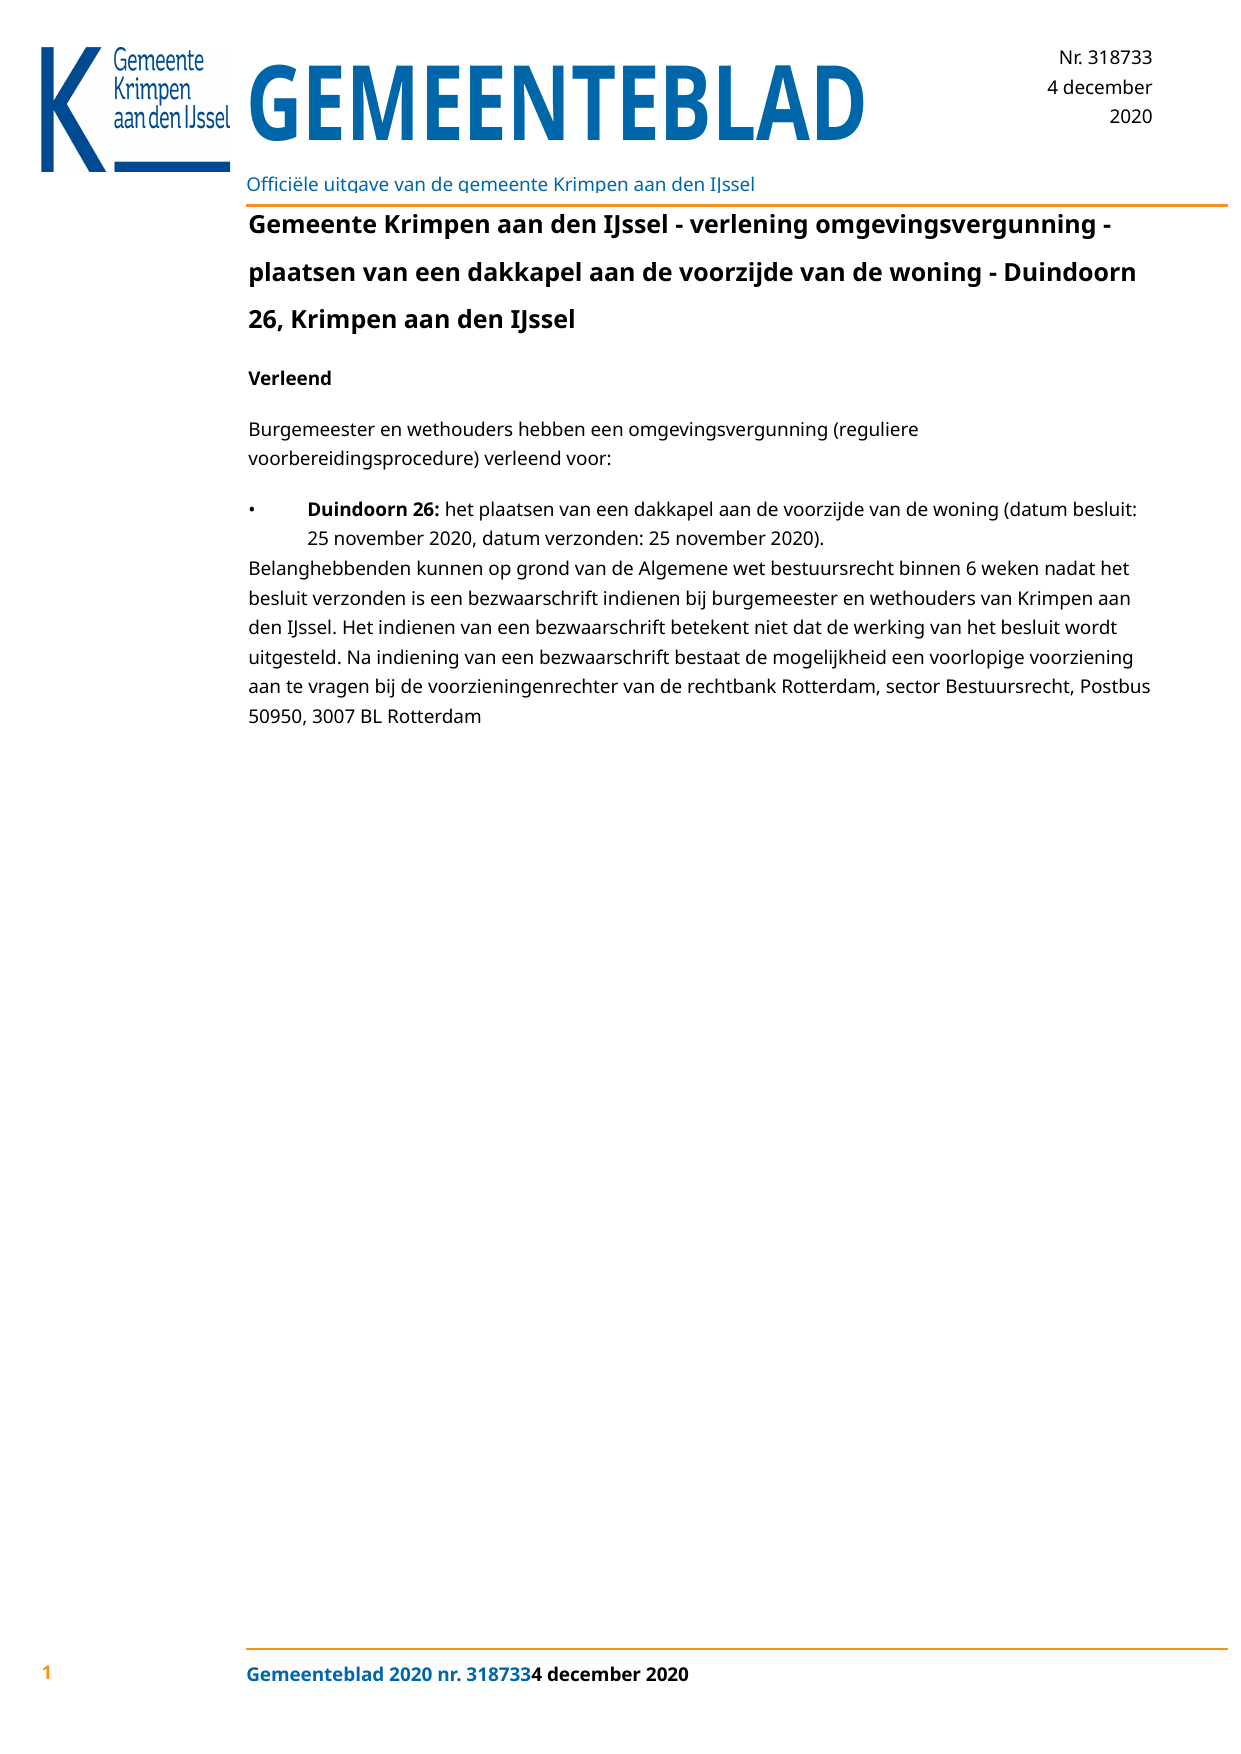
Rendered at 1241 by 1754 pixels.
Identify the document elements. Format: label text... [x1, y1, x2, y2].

text Gemeente Krimpen aan den IJssel - verlening omgevingsvergunning - plaatsen van een dakkapel aan de voorzijde van de woning - Duindoorn 26, Krimpen aan den IJssel [248, 207, 1152, 336]
list Duindoorn 26: het plaatsen van een dakkapel aan de voorzijde van de woning (datum besluit: 25 november 2020, datum verzonden: 25 november 2020). [248, 496, 1152, 551]
text Belanghebbenden kunnen op grond van de Algemene wet bestuursrecht binnen 6 weken nadat het besluit verzonden is een bezwaarschrift indienen bij burgemeester en wethouders van Krimpen aan den IJssel. Het indienen van een bezwaarschrift betekent niet dat de werking van het besluit wordt uitgesteld. Na indiening van een bezwaarschrift bestaat de mogelijkheid een voorlopige voorziening aan te vragen bij de voorzieningenrechter van de rechtbank Rotterdam, sector Bestuursrecht, Postbus 50950, 3007 BL Rotterdam [248, 555, 1152, 729]
text Verleend [248, 366, 1152, 391]
picture [41, 47, 231, 172]
text Burgemeester en wethouders hebben een omgevingsvergunning (reguliere voorbereidingsprocedure) verleend voor: [248, 416, 1152, 471]
